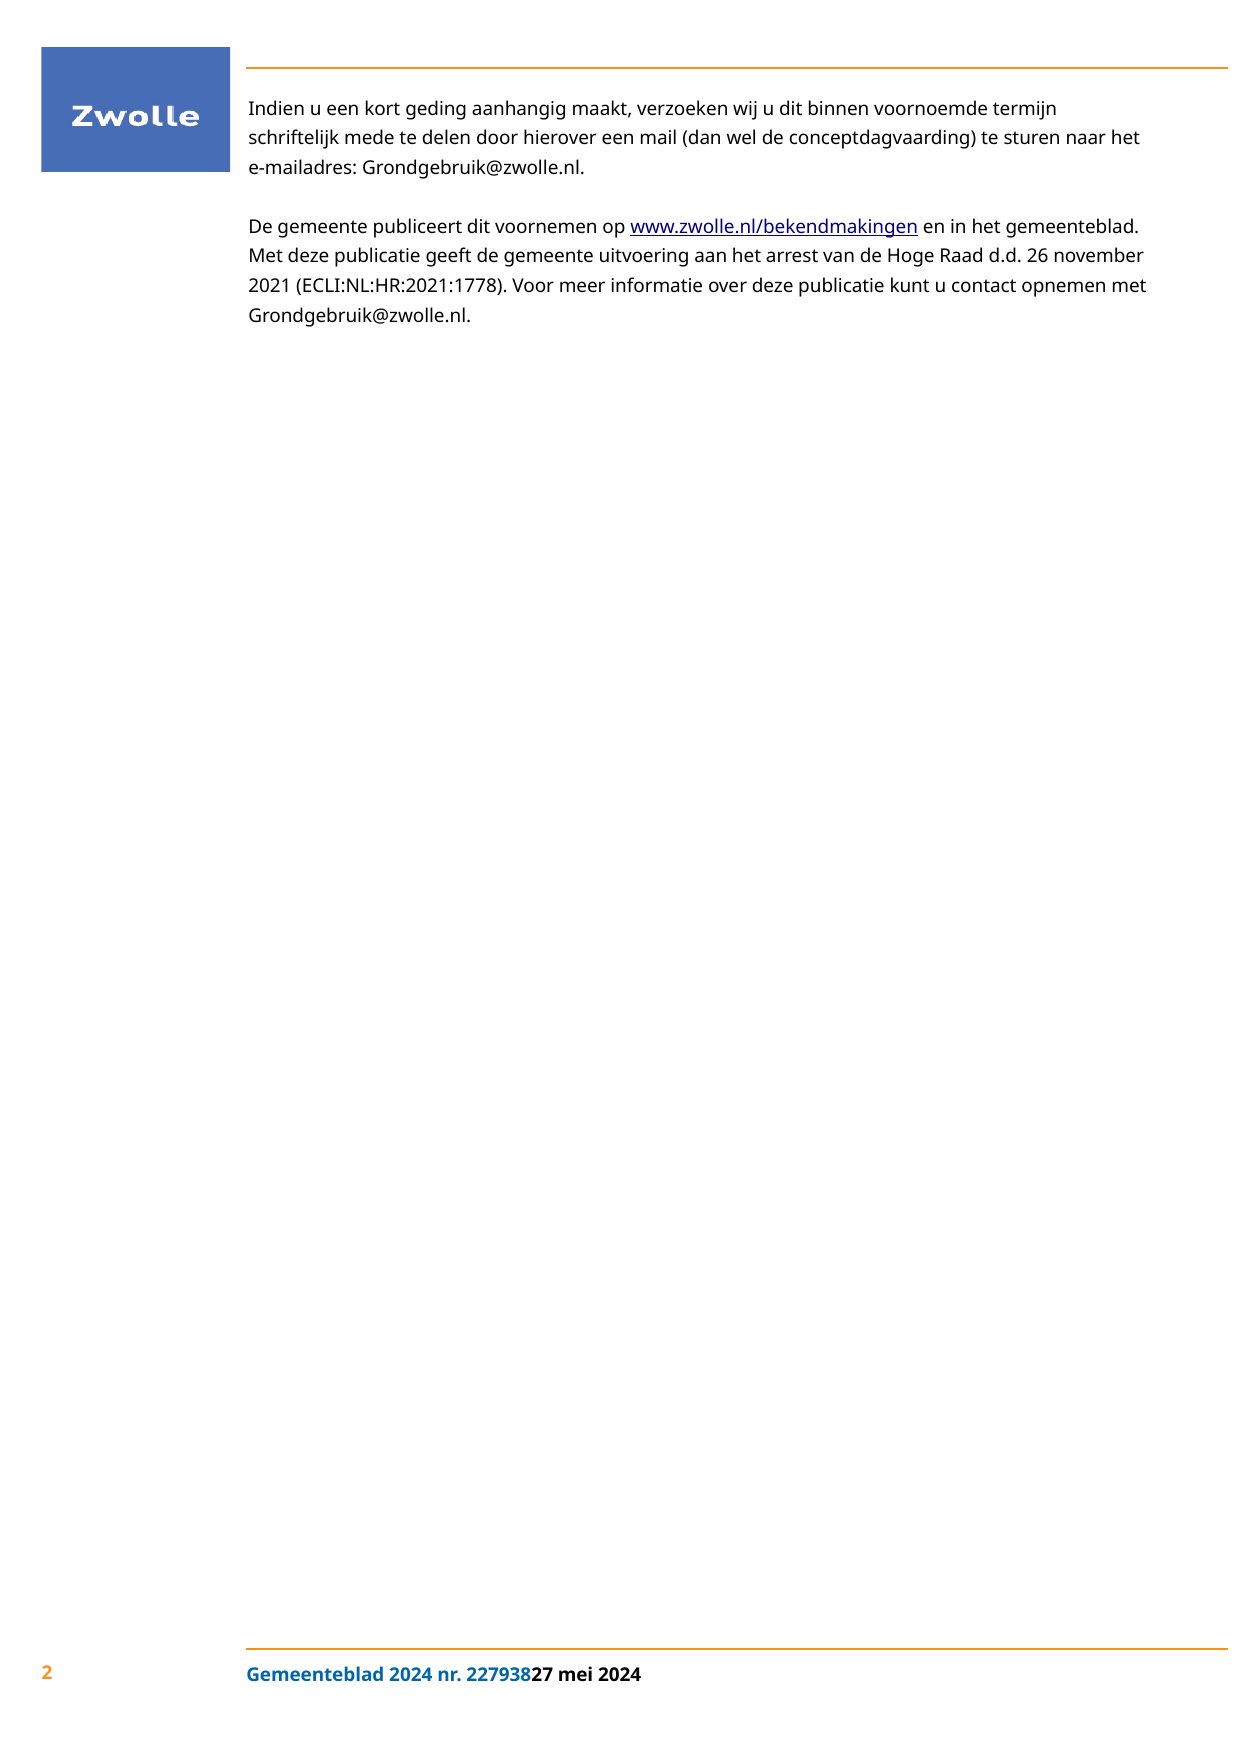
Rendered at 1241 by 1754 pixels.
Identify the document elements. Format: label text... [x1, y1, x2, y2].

picture [41, 47, 231, 172]
text De gemeente publiceert dit voornemen op www.zwolle.nl/bekendmakingen en in het gemeenteblad. Met deze publicatie geeft de gemeente uitvoering aan het arrest van de Hoge Raad d.d. 26 november 2021 (ECLI:NL:HR:2021:1778). Voor meer informatie over deze publicatie kunt u contact opnemen met Grondgebruik@zwolle.nl. [248, 213, 1152, 328]
text Indien u een kort geding aanhangig maakt, verzoeken wij u dit binnen voornoemde termijn schriftelijk mede te delen door hierover een mail (dan wel de conceptdagvaarding) te sturen naar het e-mailadres: Grondgebruik@zwolle.nl. [248, 95, 1152, 180]
